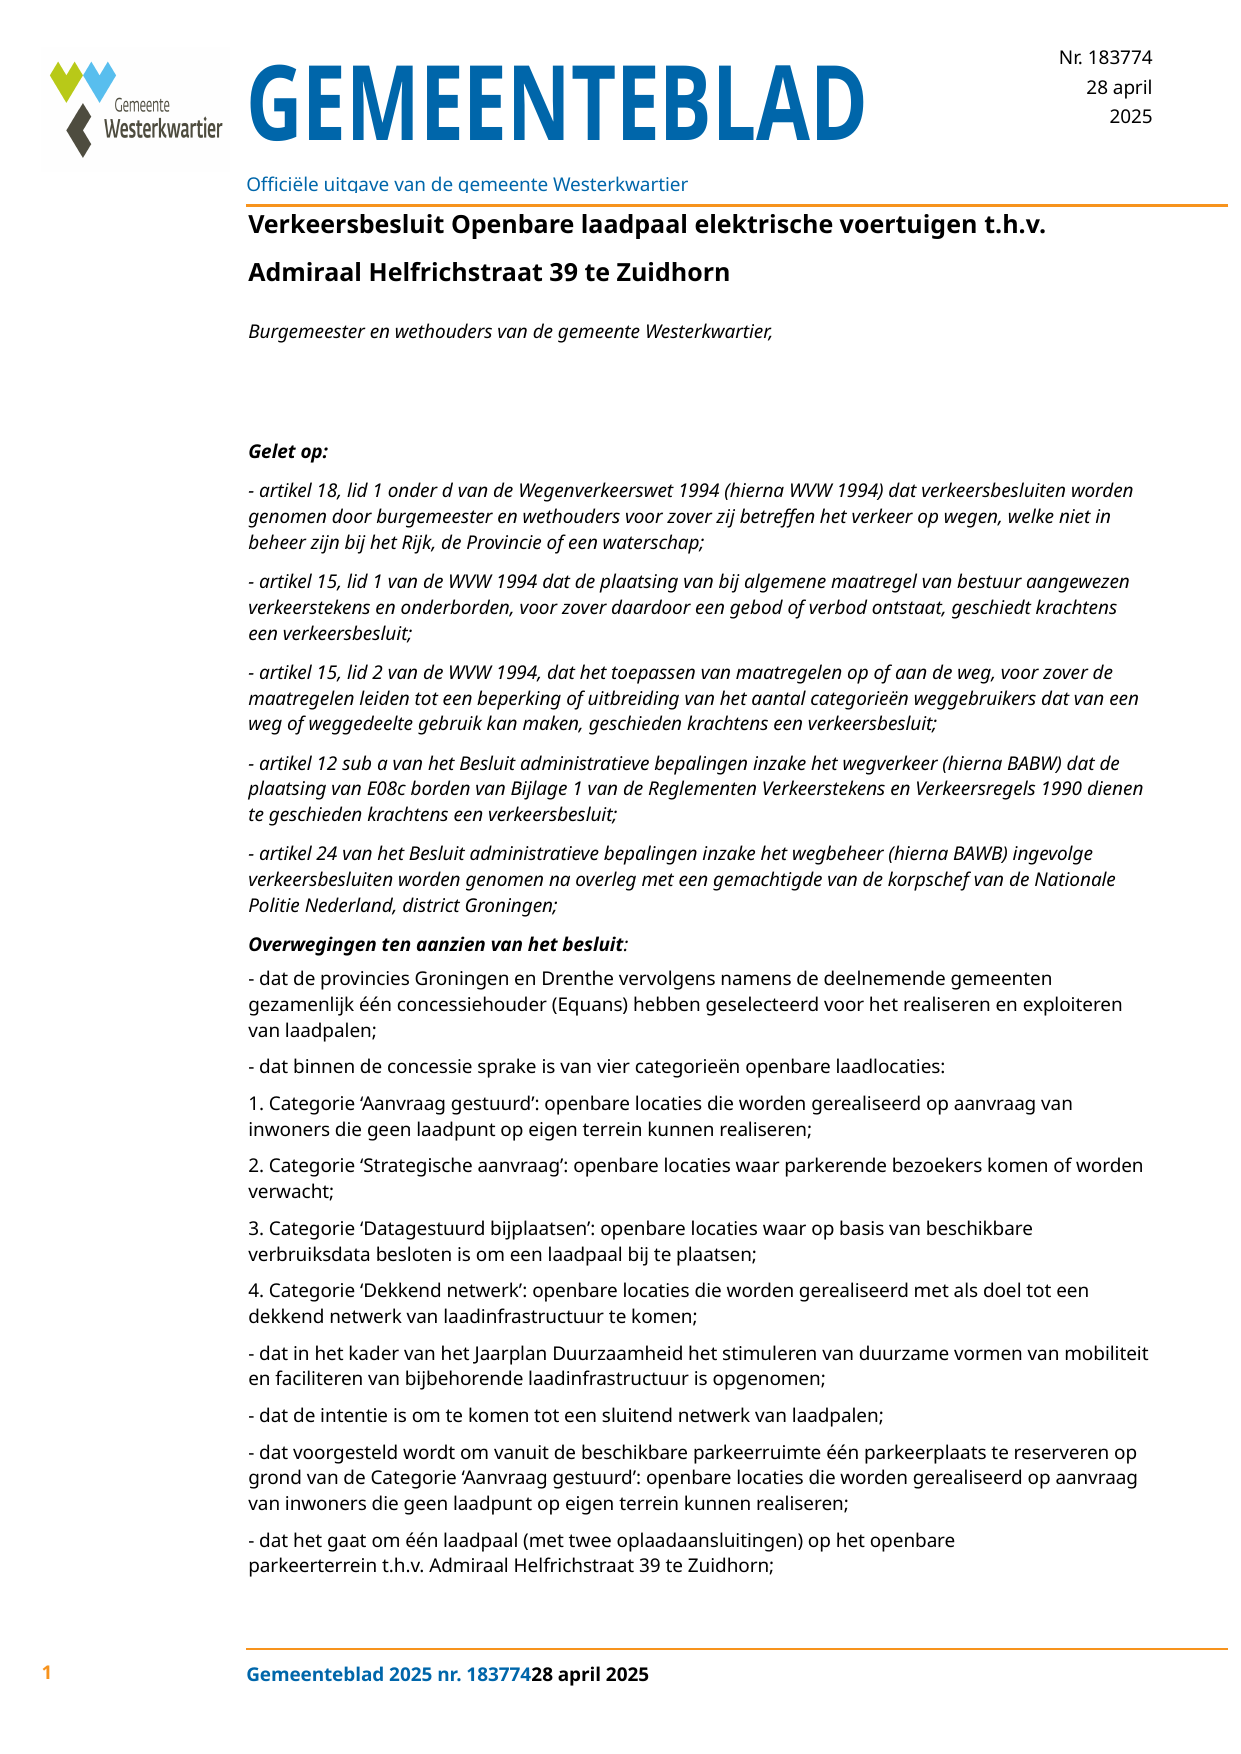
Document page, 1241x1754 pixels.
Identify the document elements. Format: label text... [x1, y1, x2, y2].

text Burgemeester en wethouders van de gemeente Westerkwartier, [248, 318, 1152, 344]
text - artikel 15, lid 2 van de WVW 1994, dat het toepassen van maatregelen op of aan de weg, voor zover de maatregelen leiden tot een beperking of uitbreiding van het aantal categorieën weggebruikers dat van een weg of weggedeelte gebruik kan maken, geschieden krachtens een verkeersbesluit; [248, 659, 1152, 736]
text - dat binnen de concessie sprake is van vier categorieën openbare laadlocaties: [248, 1053, 1152, 1079]
text - dat het gaat om één laadpaal (met twee oplaadaansluitingen) op het openbare parkeerterrein t.h.v. Admiraal Helfrichstraat 39 te Zuidhorn; [248, 1527, 1152, 1578]
text Verkeersbesluit Openbare laadpaal elektrische voertuigen t.h.v. Admiraal Helfrichstraat 39 te Zuidhorn [248, 207, 1152, 288]
text - dat in het kader van het Jaarplan Duurzaamheid het stimuleren van duurzame vormen van mobiliteit en faciliteren van bijbehorende laadinfrastructuur is opgenomen; [248, 1340, 1152, 1391]
picture [41, 47, 231, 172]
text - dat de provincies Groningen en Drenthe vervolgens namens de deelnemende gemeenten gezamenlijk één concessiehouder (Equans) hebben geselecteerd voor het realiseren en exploiteren van laadpalen; [248, 965, 1152, 1043]
text 3. Categorie ‘Datagestuurd bijplaatsen’: openbare locaties waar op basis van beschikbare verbruiksdata besloten is om een laadpaal bij te plaatsen; [248, 1215, 1152, 1266]
text - artikel 15, lid 1 van de WVW 1994 dat de plaatsing van bij algemene maatregel van bestuur aangewezen verkeerstekens en onderborden, voor zover daardoor een gebod of verbod ontstaat, geschiedt krachtens een verkeersbesluit; [248, 568, 1152, 646]
text - artikel 18, lid 1 onder d van de Wegenverkeerswet 1994 (hierna WVW 1994) dat verkeersbesluiten worden genomen door burgemeester en wethouders voor zover zij betreffen het verkeer op wegen, welke niet in beheer zijn bij het Rijk, de Provincie of een waterschap; [248, 478, 1152, 555]
text - artikel 12 sub a van het Besluit administratieve bepalingen inzake het wegverkeer (hierna BABW) dat de plaatsing van E08c borden van Bijlage 1 van de Reglementen Verkeerstekens en Verkeersregels 1990 dienen te geschieden krachtens een verkeersbesluit; [248, 750, 1152, 827]
text - dat de intentie is om te komen tot een sluitend netwerk van laadpalen; [248, 1402, 1152, 1428]
text Gelet op: [248, 438, 1152, 464]
text - artikel 24 van het Besluit administratieve bepalingen inzake het wegbeheer (hierna BAWB) ingevolge verkeersbesluiten worden genomen na overleg met een gemachtigde van de korpschef van de Nationale Politie Nederland, district Groningen; [248, 841, 1152, 918]
text 1. Categorie ‘Aanvraag gestuurd’: openbare locaties die worden gerealiseerd op aanvraag van inwoners die geen laadpunt op eigen terrein kunnen realiseren; [248, 1090, 1152, 1142]
text - dat voorgesteld wordt om vanuit de beschikbare parkeerruimte één parkeerplaats te reserveren op grond van de Categorie ‘Aanvraag gestuurd’: openbare locaties die worden gerealiseerd op aanvraag van inwoners die geen laadpunt op eigen terrein kunnen realiseren; [248, 1439, 1152, 1516]
text 2. Categorie ‘Strategische aanvraag’: openbare locaties waar parkerende bezoekers komen of worden verwacht; [248, 1153, 1152, 1204]
text 4. Categorie ‘Dekkend netwerk’: openbare locaties die worden gerealiseerd met als doel tot een dekkend netwerk van laadinfrastructuur te komen; [248, 1277, 1152, 1329]
text Overwegingen ten aanzien van het besluit: [248, 931, 1152, 957]
